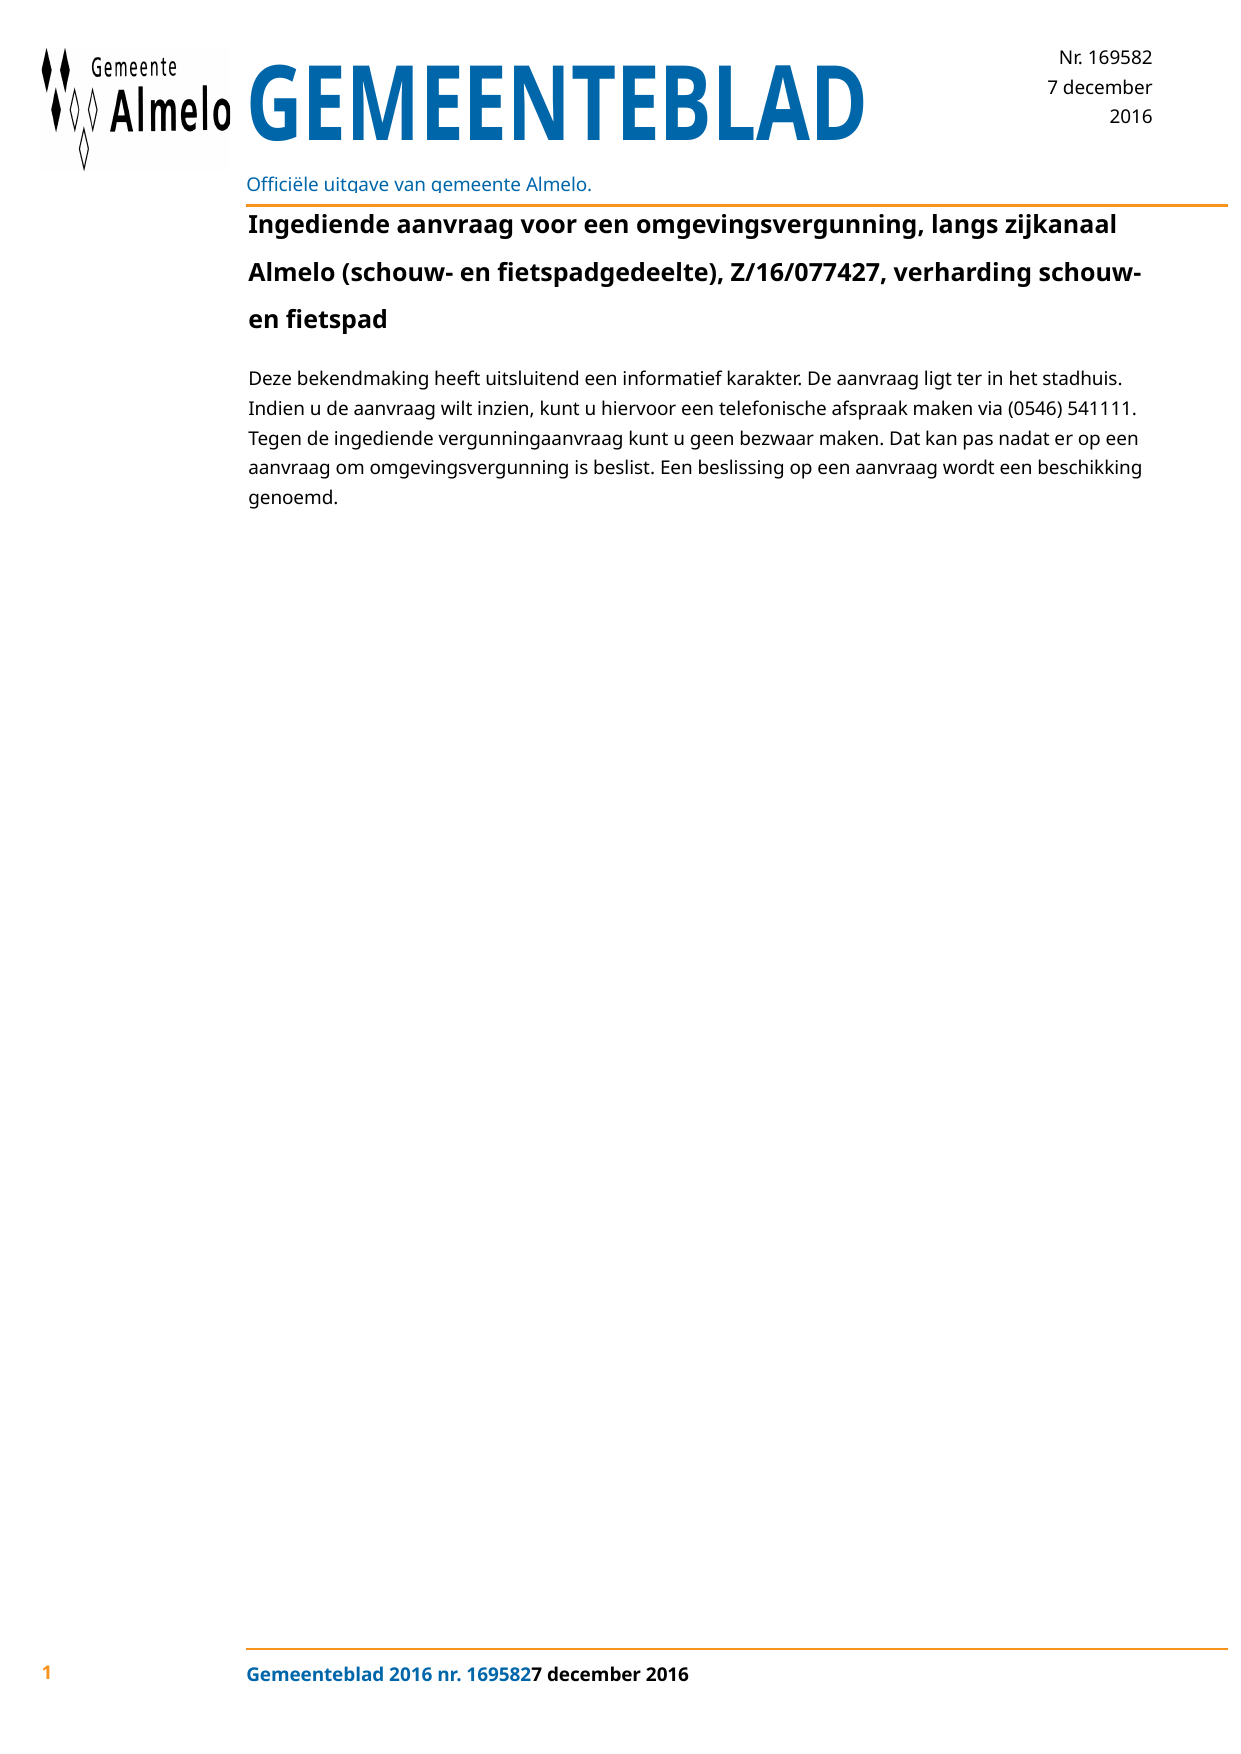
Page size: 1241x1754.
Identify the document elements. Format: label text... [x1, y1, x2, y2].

text Deze bekendmaking heeft uitsluitend een informatief karakter. De aanvraag ligt ter in het stadhuis. Indien u de aanvraag wilt inzien, kunt u hiervoor een telefonische afspraak maken via (0546) 541111. Tegen de ingediende vergunningaanvraag kunt u geen bezwaar maken. Dat kan pas nadat er op een aanvraag om omgevingsvergunning is beslist. Een beslissing op een aanvraag wordt een beschikking genoemd. [248, 366, 1152, 509]
text Ingediende aanvraag voor een omgevingsvergunning, langs zijkanaal Almelo (schouw- en fietspadgedeelte), Z/16/077427, verharding schouw- en fietspad [248, 207, 1152, 336]
picture [41, 47, 231, 172]
